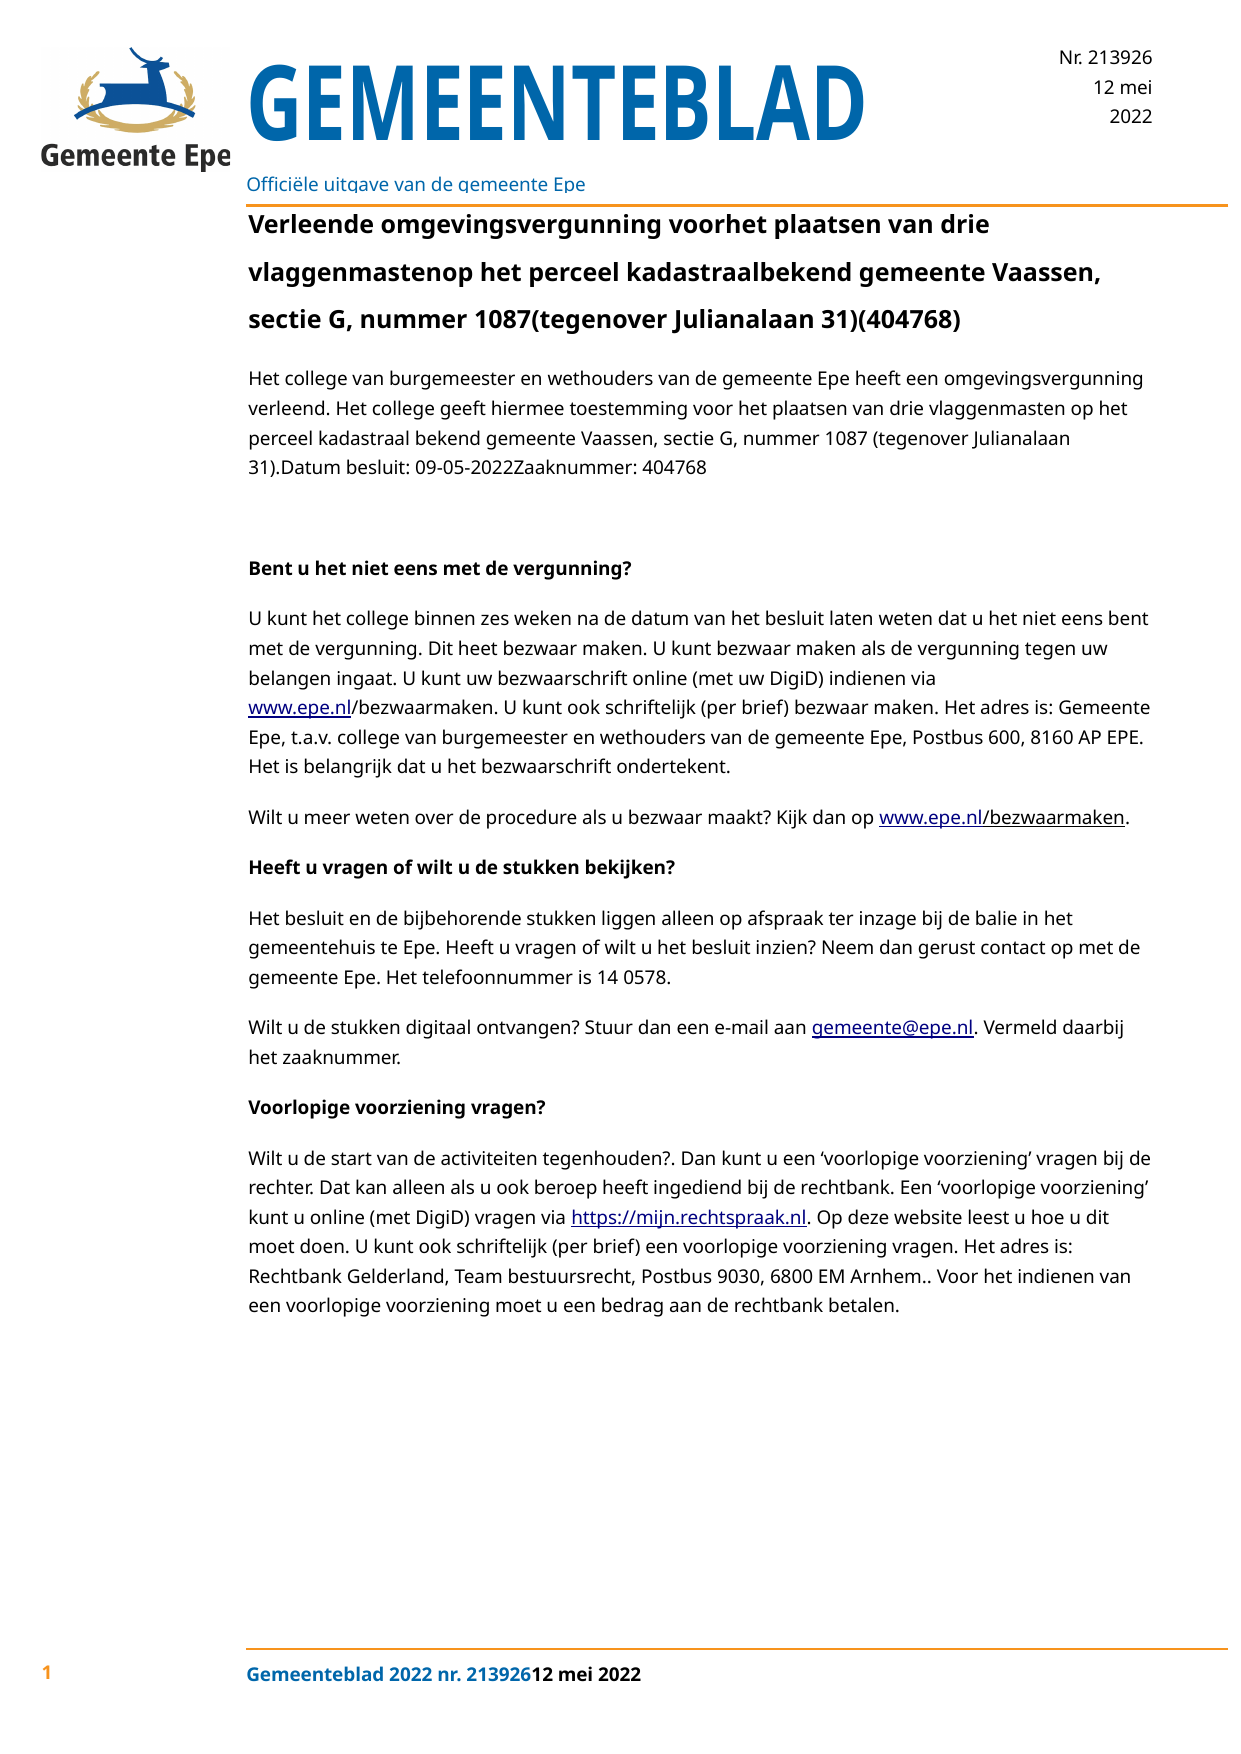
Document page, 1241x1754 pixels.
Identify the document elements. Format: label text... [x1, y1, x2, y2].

text Bent u het niet eens met de vergunning? [248, 555, 1152, 581]
text Wilt u de start van de activiteiten tegenhouden?. Dan kunt u een ‘voorlopige voorziening’ vragen bij de rechter. Dat kan alleen als u ook beroep heeft ingediend bij de rechtbank. Een ‘voorlopige voorziening’ kunt u online (met DigiD) vragen via https://mijn.rechtspraak.nl. Op deze website leest u hoe u dit moet doen. U kunt ook schriftelijk (per brief) een voorlopige voorziening vragen. Het adres is: Rechtbank Gelderland, Team bestuursrecht, Postbus 9030, 6800 EM Arnhem.. Voor het indienen van een voorlopige voorziening moet u een bedrag aan de rechtbank betalen. [248, 1145, 1152, 1318]
text Wilt u de stukken digitaal ontvangen? Stuur dan een e-mail aan gemeente@epe.nl. Vermeld daarbij het zaaknummer. [248, 1014, 1152, 1069]
text Het college van burgemeester en wethouders van de gemeente Epe heeft een omgevingsvergunning verleend. Het college geeft hiermee toestemming voor het plaatsen van drie vlaggenmasten op het perceel kadastraal bekend gemeente Vaassen, sectie G, nummer 1087 (tegenover Julianalaan 31).Datum besluit: 09-05-2022Zaaknummer: 404768 [248, 366, 1152, 480]
text U kunt het college binnen zes weken na de datum van het besluit laten weten dat u het niet eens bent met de vergunning. Dit heet bezwaar maken. U kunt bezwaar maken als de vergunning tegen uw belangen ingaat. U kunt uw bezwaarschrift online (met uw DigiD) indienen via www.epe.nl/bezwaarmaken. U kunt ook schriftelijk (per brief) bezwaar maken. Het adres is: Gemeente Epe, t.a.v. college van burgemeester en wethouders van de gemeente Epe, Postbus 600, 8160 AP EPE. Het is belangrijk dat u het bezwaarschrift ondertekent. [248, 606, 1152, 779]
text Het besluit en de bijbehorende stukken liggen alleen op afspraak ter inzage bij de balie in het gemeentehuis te Epe. Heeft u vragen of wilt u het besluit inzien? Neem dan gerust contact op met de gemeente Epe. Het telefoonnummer is 14 0578. [248, 905, 1152, 989]
picture [41, 47, 231, 172]
text Wilt u meer weten over de procedure als u bezwaar maakt? Kijk dan op www.epe.nl/bezwaarmaken. [248, 804, 1152, 829]
text Heeft u vragen of wilt u de stukken bekijken? [248, 854, 1152, 880]
text Verleende omgevingsvergunning voorhet plaatsen van drie vlaggenmastenop het perceel kadastraalbekend gemeente Vaassen, sectie G, nummer 1087(tegenover Julianalaan 31)(404768) [248, 207, 1152, 336]
text Voorlopige voorziening vragen? [248, 1094, 1152, 1120]
